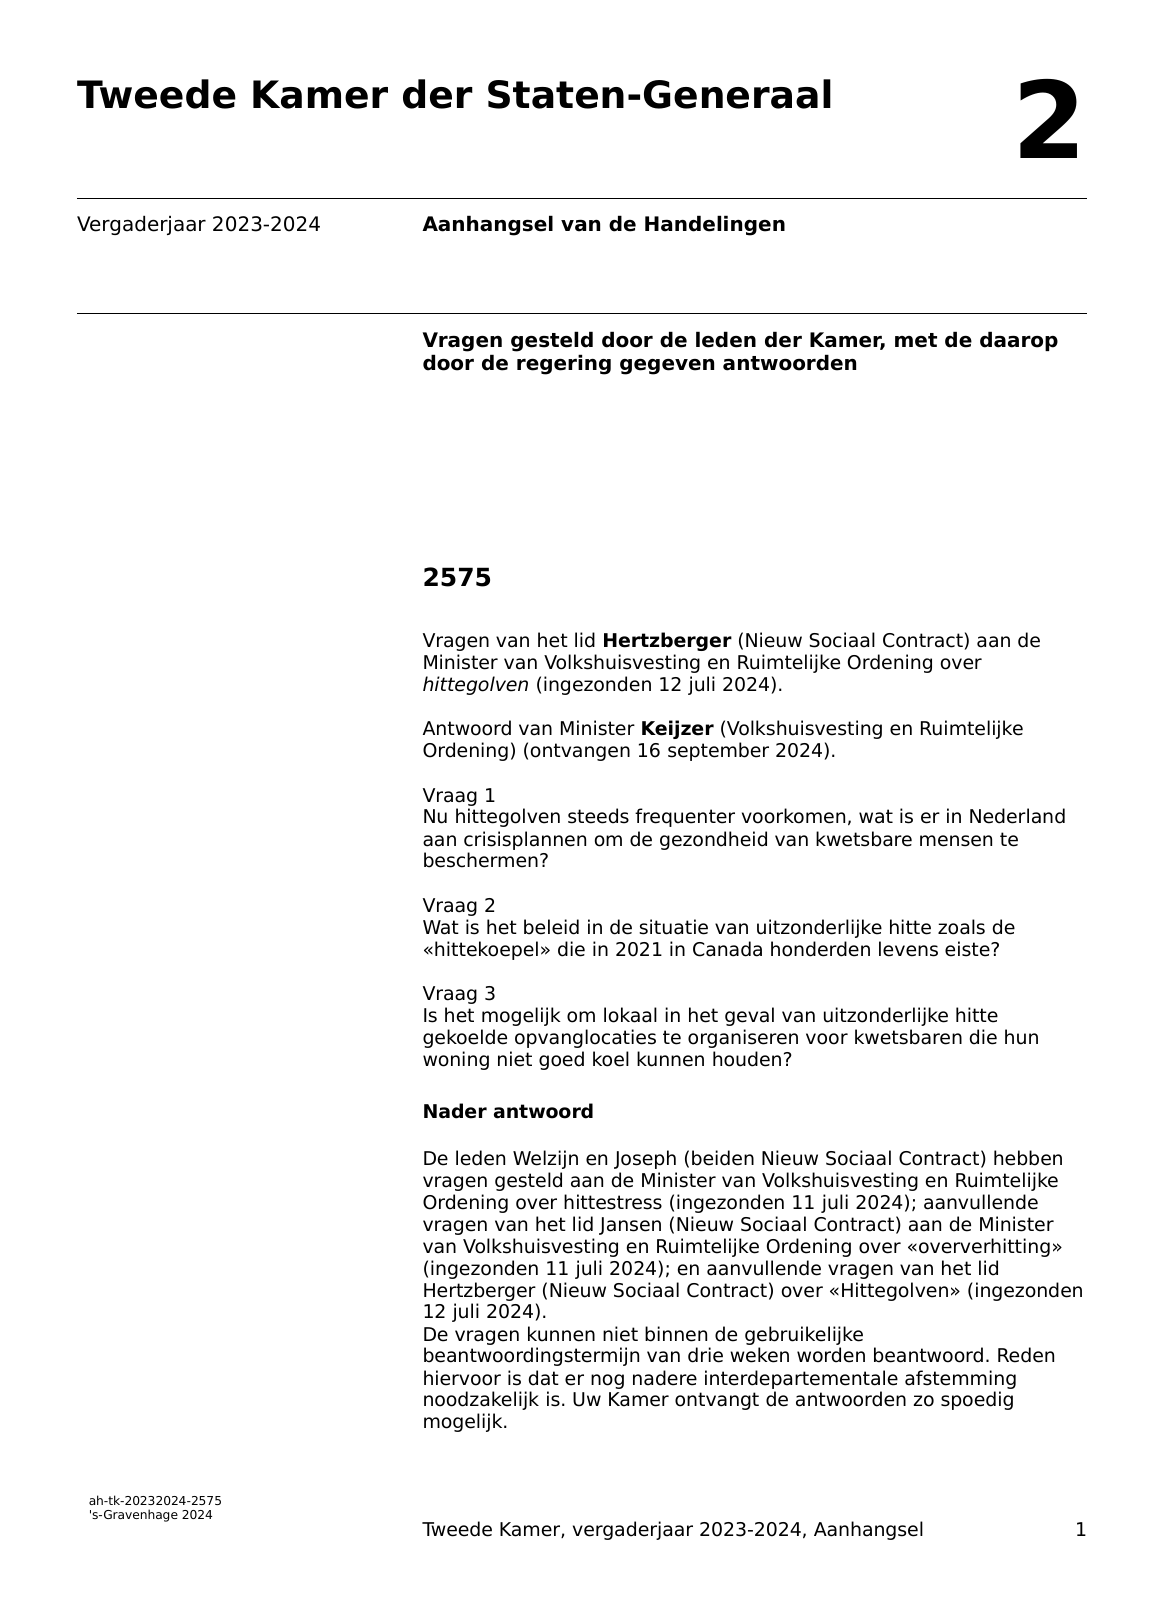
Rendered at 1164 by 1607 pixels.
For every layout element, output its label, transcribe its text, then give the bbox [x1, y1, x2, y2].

text Antwoord van Minister Keijzer (Volkshuisvesting en Ruimtelijke Ordening) (ontvangen 16 september 2024). [422, 718, 1087, 762]
table_cell [77, 314, 422, 375]
table_cell Vergaderjaar 2023-2024 [77, 199, 422, 313]
text Vragen van het lid Hertzberger (Nieuw Sociaal Contract) aan de Minister van Volkshuisvesting en Ruimtelijke Ordening over hittegolven (ingezonden 12 juli 2024). [422, 630, 1087, 696]
table_cell Aanhangsel van de Handelingen [422, 199, 1087, 313]
subtitle Nader antwoord [422, 1101, 1087, 1123]
text De leden Welzijn en Joseph (beiden Nieuw Sociaal Contract) hebben vragen gesteld aan de Minister van Volkshuisvesting en Ruimtelijke Ordening over hittestress (ingezonden 11 juli 2024); aanvullende vragen van het lid Jansen (Nieuw Sociaal Contract) aan de Minister van Volkshuisvesting en Ruimtelijke Ordening over «oververhitting» (ingezonden 11 juli 2024); en aanvullende vragen van het lid Hertzberger (Nieuw Sociaal Contract) over «Hittegolven» (ingezonden 12 juli 2024). [422, 1148, 1087, 1323]
table_header Tweede Kamer der Staten-Generaal [77, 59, 886, 198]
text Vraag 1 [422, 784, 1087, 806]
text Nu hittegolven steeds frequenter voorkomen, wat is er in Nederland aan crisisplannen om de gezondheid van kwetsbare mensen te beschermen? [422, 806, 1087, 872]
table_header 2 [886, 59, 1087, 198]
text 's-Gravenhage 2024 [88, 1508, 323, 1522]
text Is het mogelijk om lokaal in het geval van uitzonderlijke hitte gekoelde opvanglocaties te organiseren voor kwetsbaren die hun woning niet goed koel kunnen houden? [422, 1005, 1087, 1071]
text De vragen kunnen niet binnen de gebruikelijke beantwoordingstermijn van drie weken worden beantwoord. Reden hiervoor is dat er nog nadere interdepartementale afstemming noodzakelijk is. Uw Kamer ontvangt de antwoorden zo spoedig mogelijk. [422, 1323, 1087, 1433]
text Vraag 2 [422, 894, 1087, 917]
table_cell Vragen gesteld door de leden der Kamer, met de daarop door de regering gegeven antwoorden [422, 314, 1087, 375]
text Vraag 3 [422, 983, 1087, 1005]
text ah-tk-20232024-2575 [88, 1494, 323, 1508]
text Wat is het beleid in de situatie van uitzonderlijke hitte zoals de «hittekoepel» die in 2021 in Canada honderden levens eiste? [422, 917, 1087, 961]
text 2575 [422, 563, 1087, 592]
